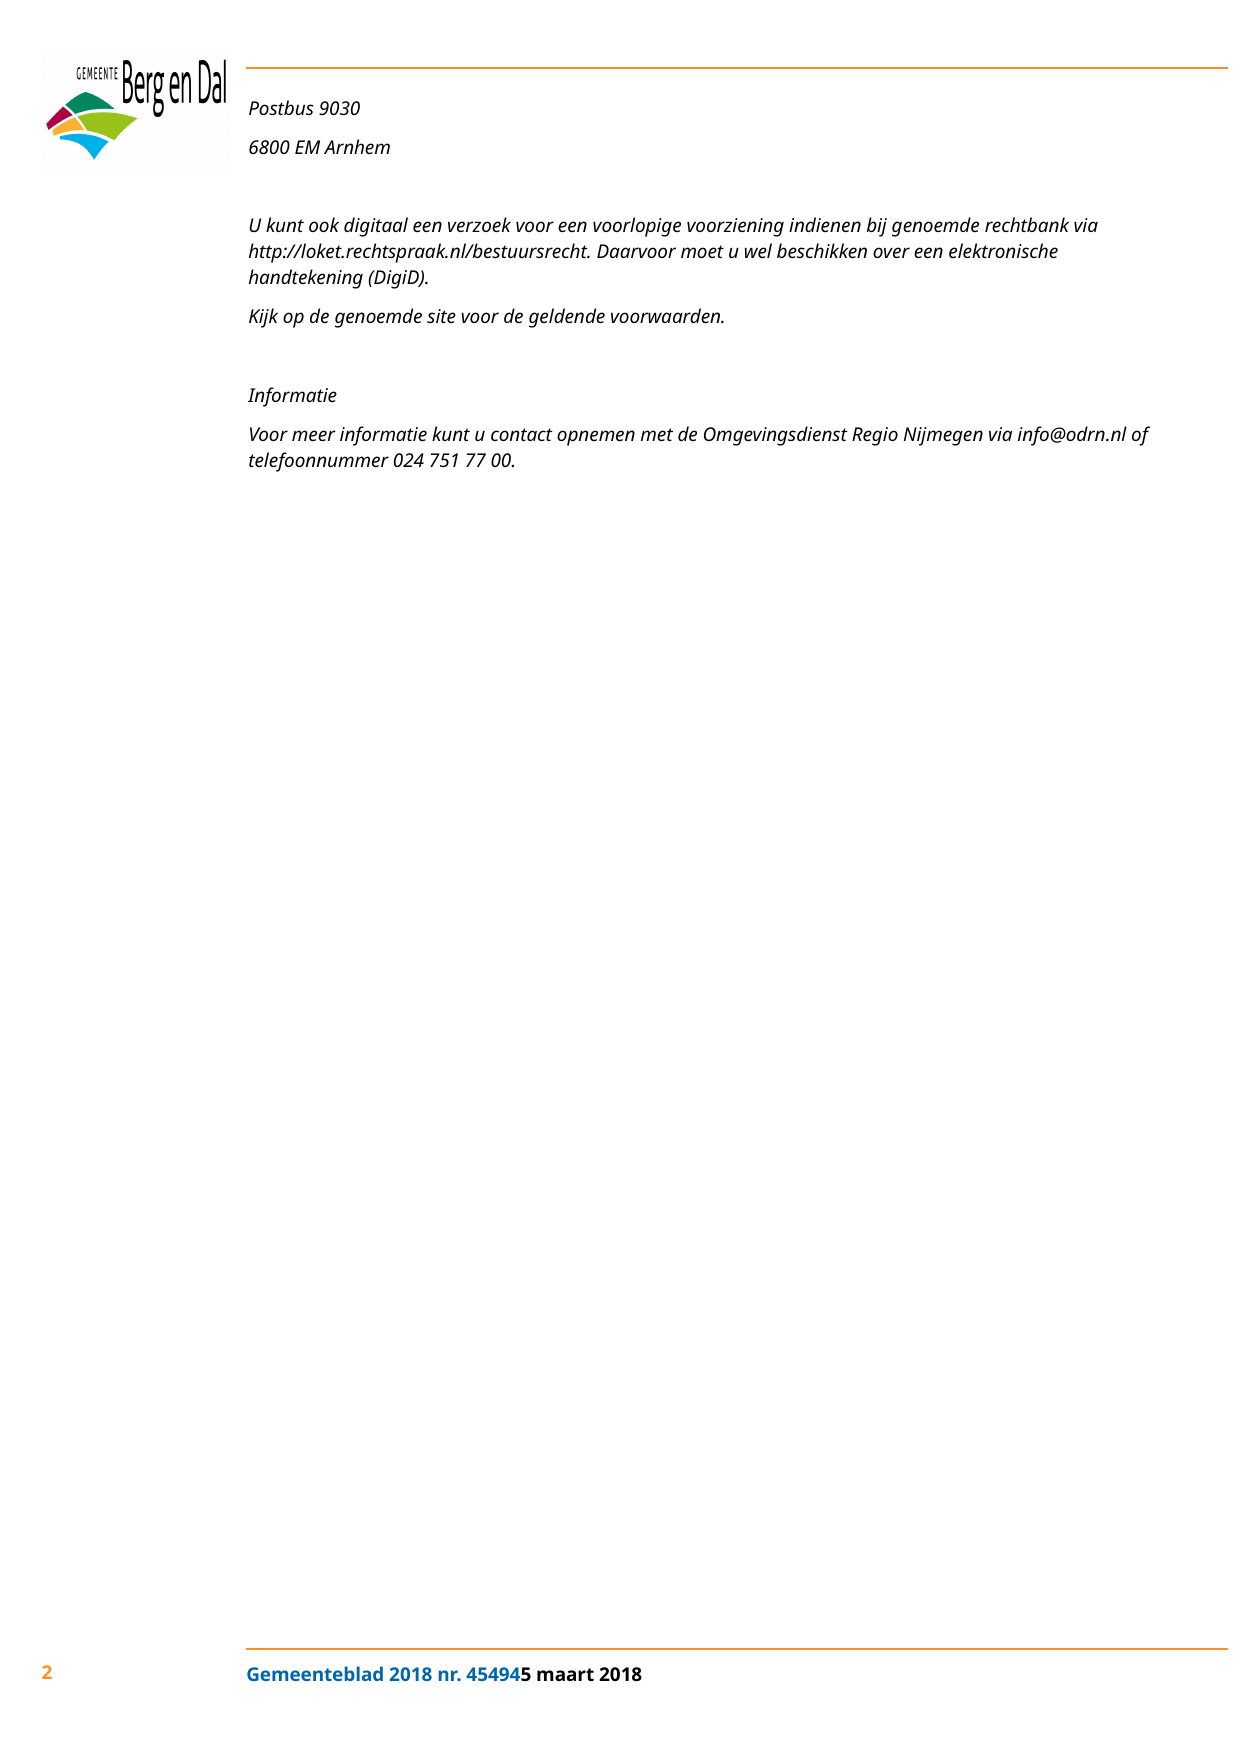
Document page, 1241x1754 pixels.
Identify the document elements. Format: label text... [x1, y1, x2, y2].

text U kunt ook digitaal een verzoek voor een voorlopige voorziening indienen bij genoemde rechtbank via http://loket.rechtspraak.nl/bestuursrecht. Daarvoor moet u wel beschikken over een elektronische handtekening (DigiD). [248, 213, 1152, 290]
text Voor meer informatie kunt u contact opnemen met de Omgevingsdienst Regio Nijmegen via info@odrn.nl of telefoonnummer 024 751 77 00. [248, 421, 1152, 473]
text Informatie [248, 382, 1152, 408]
text 6800 EM Arnhem [248, 134, 1152, 160]
picture [41, 47, 231, 172]
text Kijk op de genoemde site voor de geldende voorwaarden. [248, 303, 1152, 329]
text Postbus 9030 [248, 95, 1152, 121]
